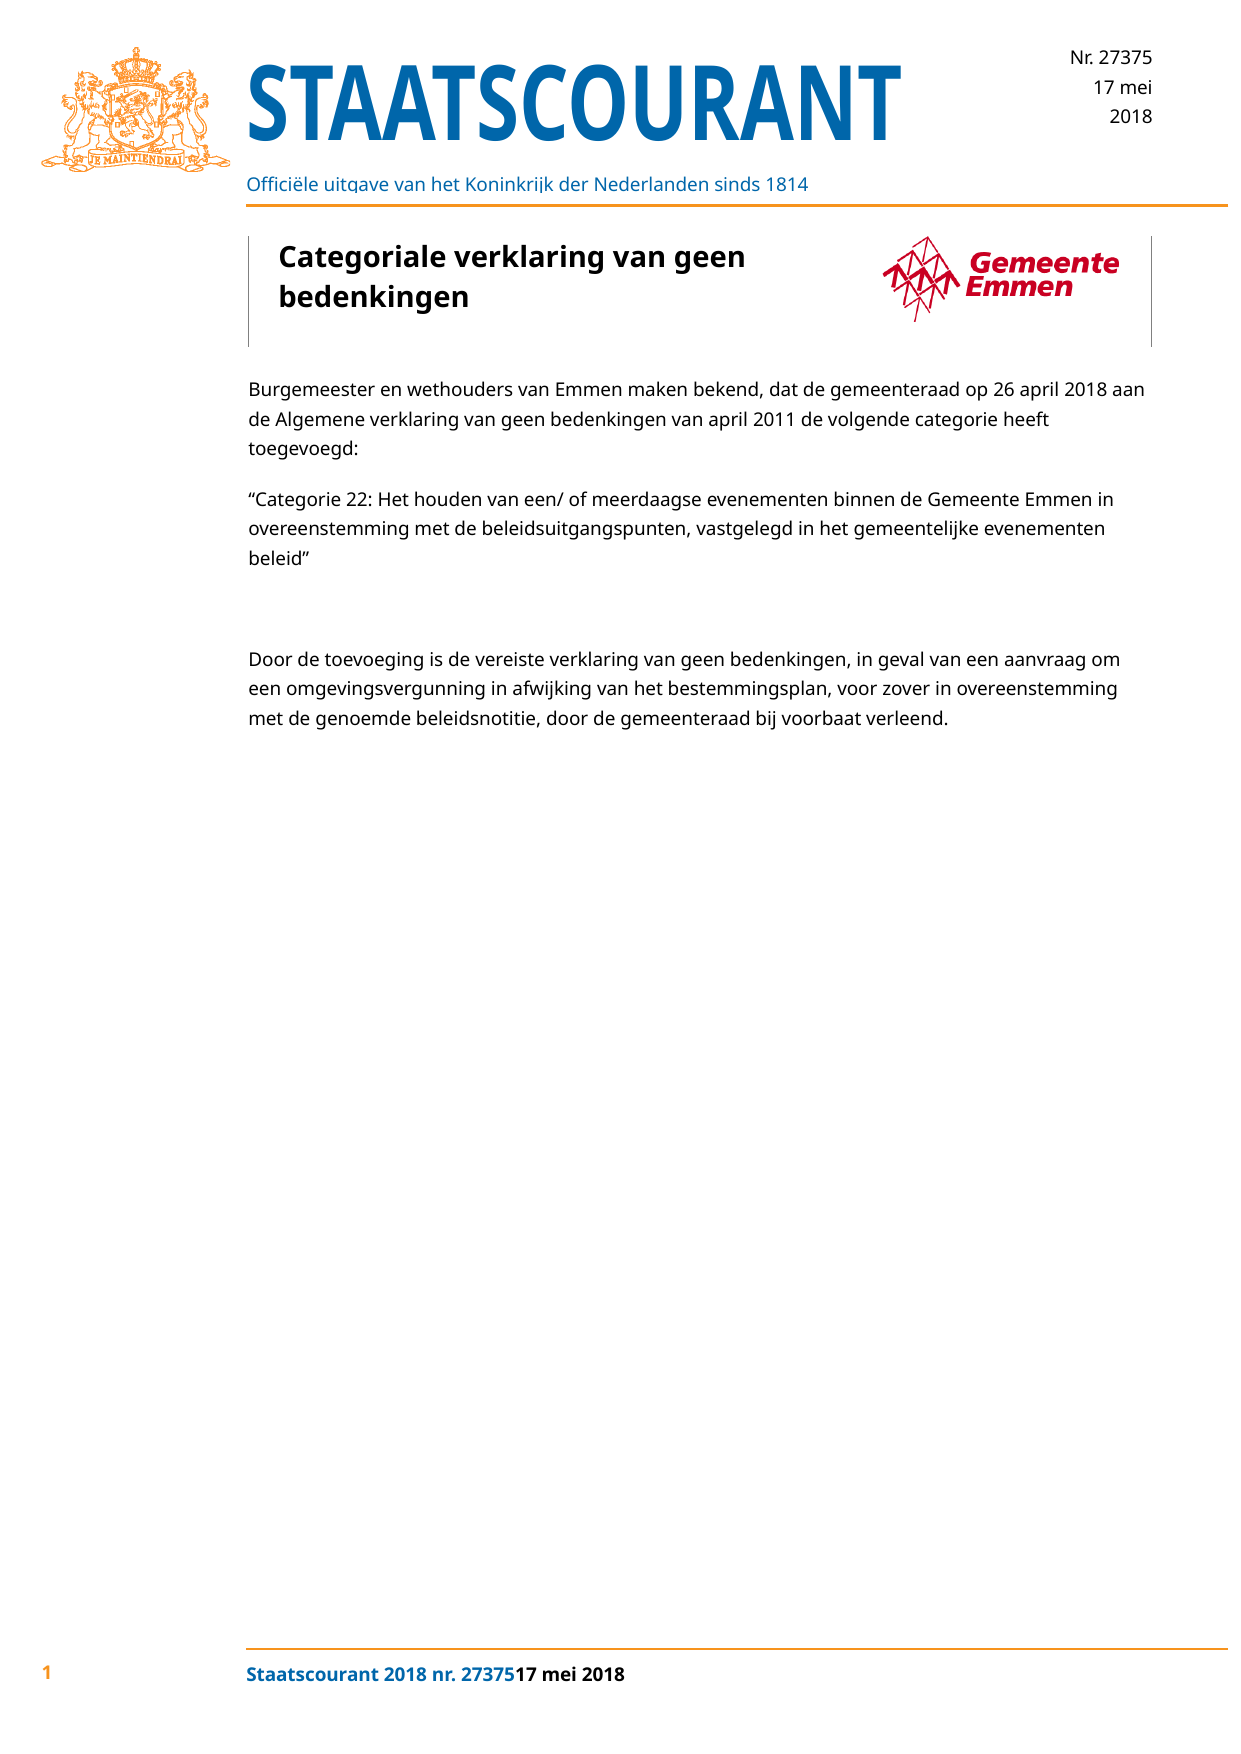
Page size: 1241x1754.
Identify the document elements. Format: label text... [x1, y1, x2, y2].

picture [882, 236, 1119, 322]
text Door de toevoeging is de vereiste verklaring van geen bedenkingen, in geval van een aanvraag om een omgevingsvergunning in afwijking van het bestemmingsplan, voor zover in overeenstemming met de genoemde beleidsnotitie, door de gemeenteraad bij voorbaat verleend. [248, 646, 1152, 731]
text “Categorie 22: Het houden van een/ of meerdaagse evenementen binnen de Gemeente Emmen in overeenstemming met de beleidsuitgangspunten, vastgelegd in het gemeentelijke evenementen beleid” [248, 486, 1152, 571]
picture [41, 47, 231, 172]
text Burgemeester en wethouders van Emmen maken bekend, dat de gemeenteraad op 26 april 2018 aan de Algemene verklaring van geen bedenkingen van april 2011 de volgende categorie heeft toegevoegd: [248, 376, 1152, 461]
table_header Categoriale verklaring van geen bedenkingen [249, 236, 850, 347]
table_header [850, 236, 1151, 347]
